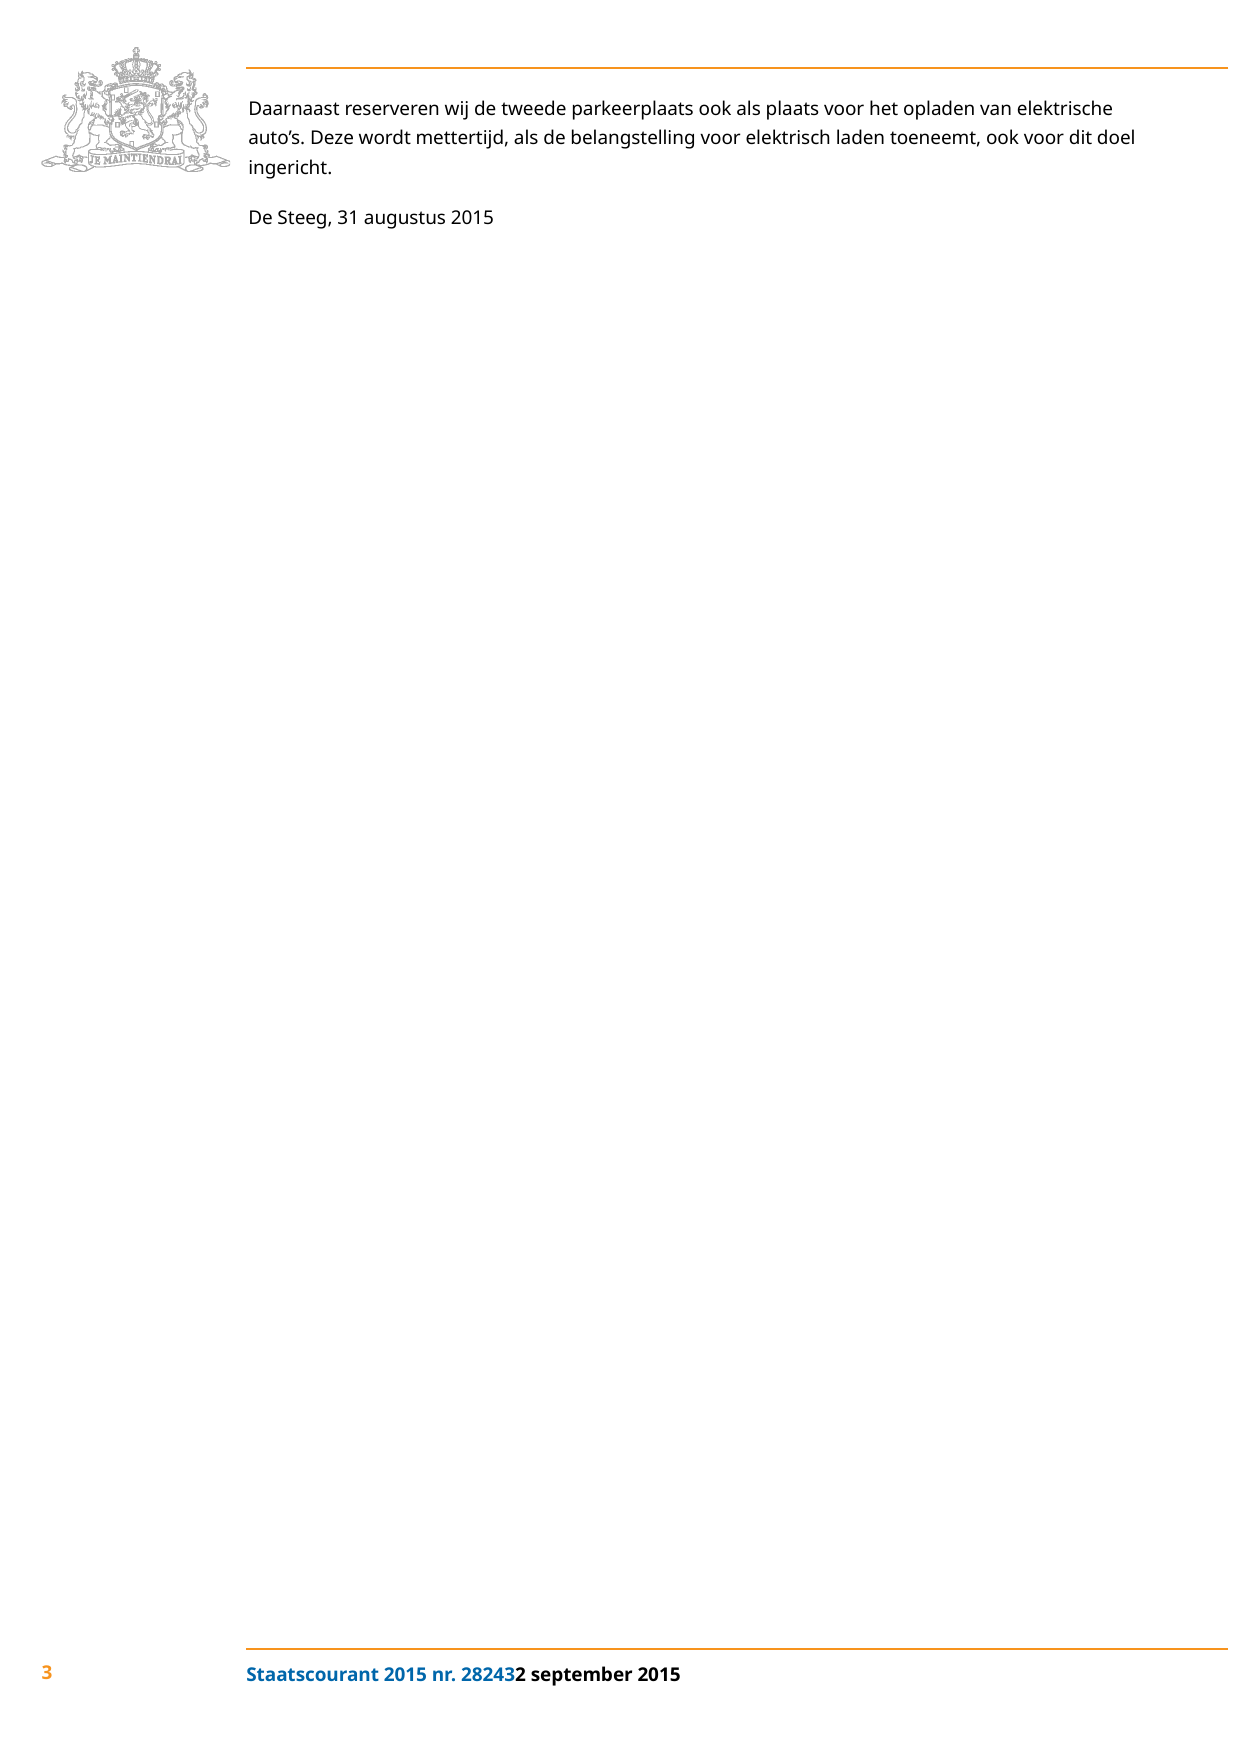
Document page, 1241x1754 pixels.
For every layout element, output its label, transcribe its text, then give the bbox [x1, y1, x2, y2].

text Daarnaast reserveren wij de tweede parkeerplaats ook als plaats voor het opladen van elektrische auto’s. Deze wordt mettertijd, als de belangstelling voor elektrisch laden toeneemt, ook voor dit doel ingericht. [248, 95, 1152, 180]
text De Steeg, 31 augustus 2015 [248, 204, 1152, 230]
picture [41, 47, 231, 172]
